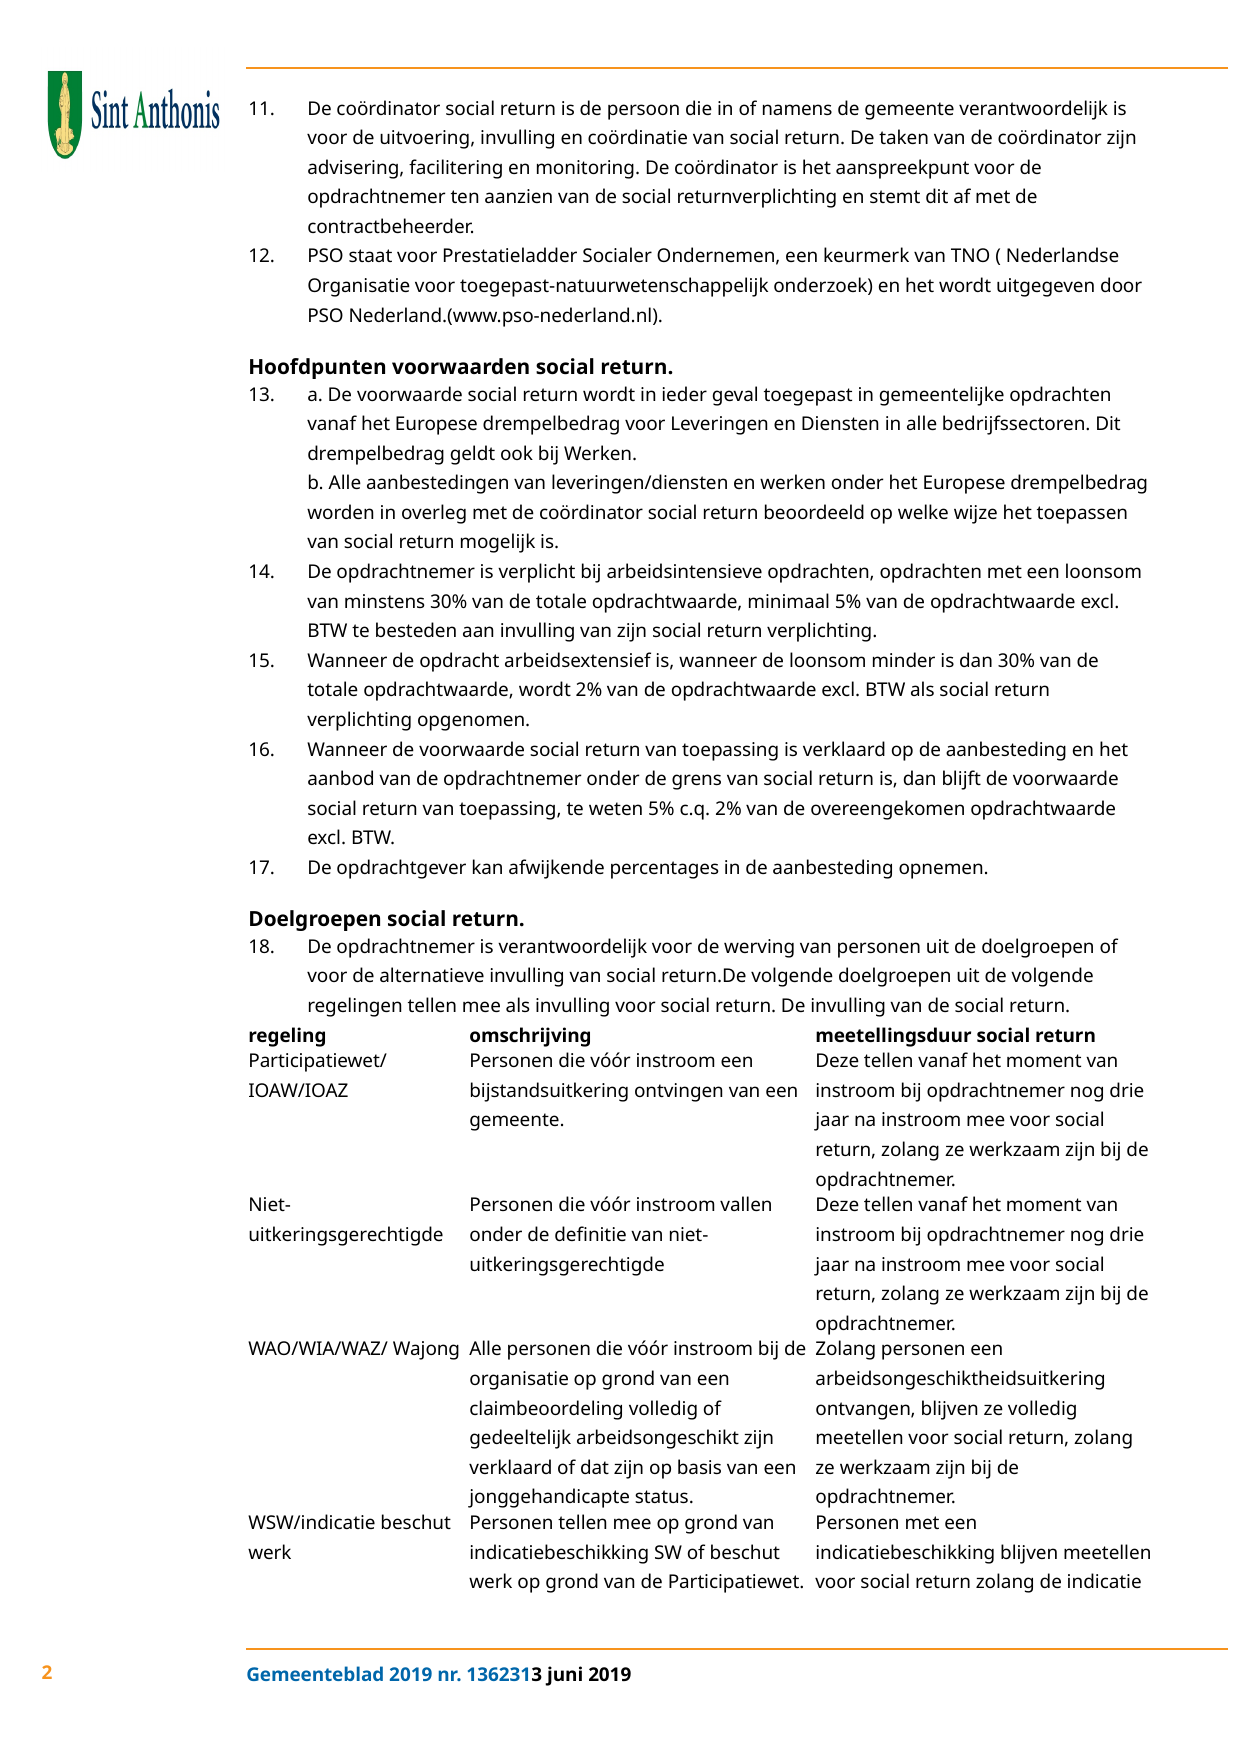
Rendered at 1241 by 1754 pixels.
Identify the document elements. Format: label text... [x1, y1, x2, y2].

table_cell Personen die vóór instroom vallen onder de definitie van niet-uitkeringsgerechtigde [469, 1192, 815, 1336]
list PSO staat voor Prestatieladder Socialer Ondernemen, een keurmerk van TNO ( Nederlandse Organisatie voor toegepast-natuurwetenschappelijk onderzoek) en het wordt uitgegeven door PSO Nederland.(www.pso-nederland.nl). [248, 243, 1152, 328]
table_cell Niet-uitkeringsgerechtigde [248, 1192, 469, 1336]
text Doelgroepen social return. [248, 904, 1152, 933]
list Wanneer de opdracht arbeidsextensief is, wanneer de loonsom minder is dan 30% van de totale opdrachtwaarde, wordt 2% van de opdrachtwaarde excl. BTW als social return verplichting opgenomen. [248, 647, 1152, 732]
list De coördinator social return is de persoon die in of namens de gemeente verantwoordelijk is voor de uitvoering, invulling en coördinatie van social return. De taken van de coördinator zijn advisering, facilitering en monitoring. De coördinator is het aanspreekpunt voor de opdrachtnemer ten aanzien van de social returnverplichting en stemt dit af met de contractbeheerder. [248, 95, 1152, 239]
table_header omschrijving [469, 1022, 815, 1047]
table_cell Alle personen die vóór instroom bij de organisatie op grond van een claimbeoordeling volledig of gedeeltelijk arbeidsongeschikt zijn verklaard of dat zijn op basis van een jonggehandicapte status. [469, 1336, 815, 1509]
list De opdrachtnemer is verantwoordelijk voor de werving van personen uit de doelgroepen of voor de alternatieve invulling van social return.De volgende doelgroepen uit de volgende regelingen tellen mee als invulling voor social return. De invulling van de social return. [248, 933, 1152, 1018]
list b. Alle aanbestedingen van leveringen/diensten en werken onder het Europese drempelbedrag worden in overleg met de coördinator social return beoordeeld op welke wijze het toepassen van social return mogelijk is. [248, 469, 1152, 554]
list Wanneer de voorwaarde social return van toepassing is verklaard op de aanbesteding en het aanbod van de opdrachtnemer onder de grens van social return is, dan blijft de voorwaarde social return van toepassing, te weten 5% c.q. 2% van de overeengekomen opdrachtwaarde excl. BTW. [248, 736, 1152, 850]
table_cell Zolang personen een arbeidsongeschiktheidsuitkering ontvangen, blijven ze volledig meetellen voor social return, zolang ze werkzaam zijn bij de opdrachtnemer. [815, 1336, 1152, 1509]
list a. De voorwaarde social return wordt in ieder geval toegepast in gemeentelijke opdrachten vanaf het Europese drempelbedrag voor Leveringen en Diensten in alle bedrijfssectoren. Dit drempelbedrag geldt ook bij Werken. [248, 381, 1152, 466]
table_cell Deze tellen vanaf het moment van instroom bij opdrachtnemer nog drie jaar na instroom mee voor social return, zolang ze werkzaam zijn bij de opdrachtnemer. [815, 1048, 1152, 1192]
table_cell Personen tellen mee op grond van indicatiebeschikking SW of beschut werk op grond van de Participatiewet. [469, 1509, 815, 1594]
table_cell Participatiewet/ IOAW/IOAZ [248, 1048, 469, 1192]
table_header meetellingsduur social return [815, 1022, 1152, 1047]
list De opdrachtnemer is verplicht bij arbeidsintensieve opdrachten, opdrachten met een loonsom van minstens 30% van de totale opdrachtwaarde, minimaal 5% van de opdrachtwaarde excl. BTW te besteden aan invulling van zijn social return verplichting. [248, 558, 1152, 643]
table_cell WSW/indicatie beschut werk [248, 1509, 469, 1594]
table_cell Personen die vóór instroom een bijstandsuitkering ontvingen van een gemeente. [469, 1048, 815, 1192]
table_header regeling [248, 1022, 469, 1047]
picture [41, 47, 231, 172]
list De opdrachtgever kan afwijkende percentages in de aanbesteding opnemen. [248, 854, 1152, 880]
text Hoofdpunten voorwaarden social return. [248, 352, 1152, 381]
table_cell WAO/WIA/WAZ/ Wajong [248, 1336, 469, 1509]
table_cell Personen met een indicatiebeschikking blijven meetellen voor social return zolang de indicatie [815, 1509, 1152, 1594]
table_cell Deze tellen vanaf het moment van instroom bij opdrachtnemer nog drie jaar na instroom mee voor social return, zolang ze werkzaam zijn bij de opdrachtnemer. [815, 1192, 1152, 1336]
